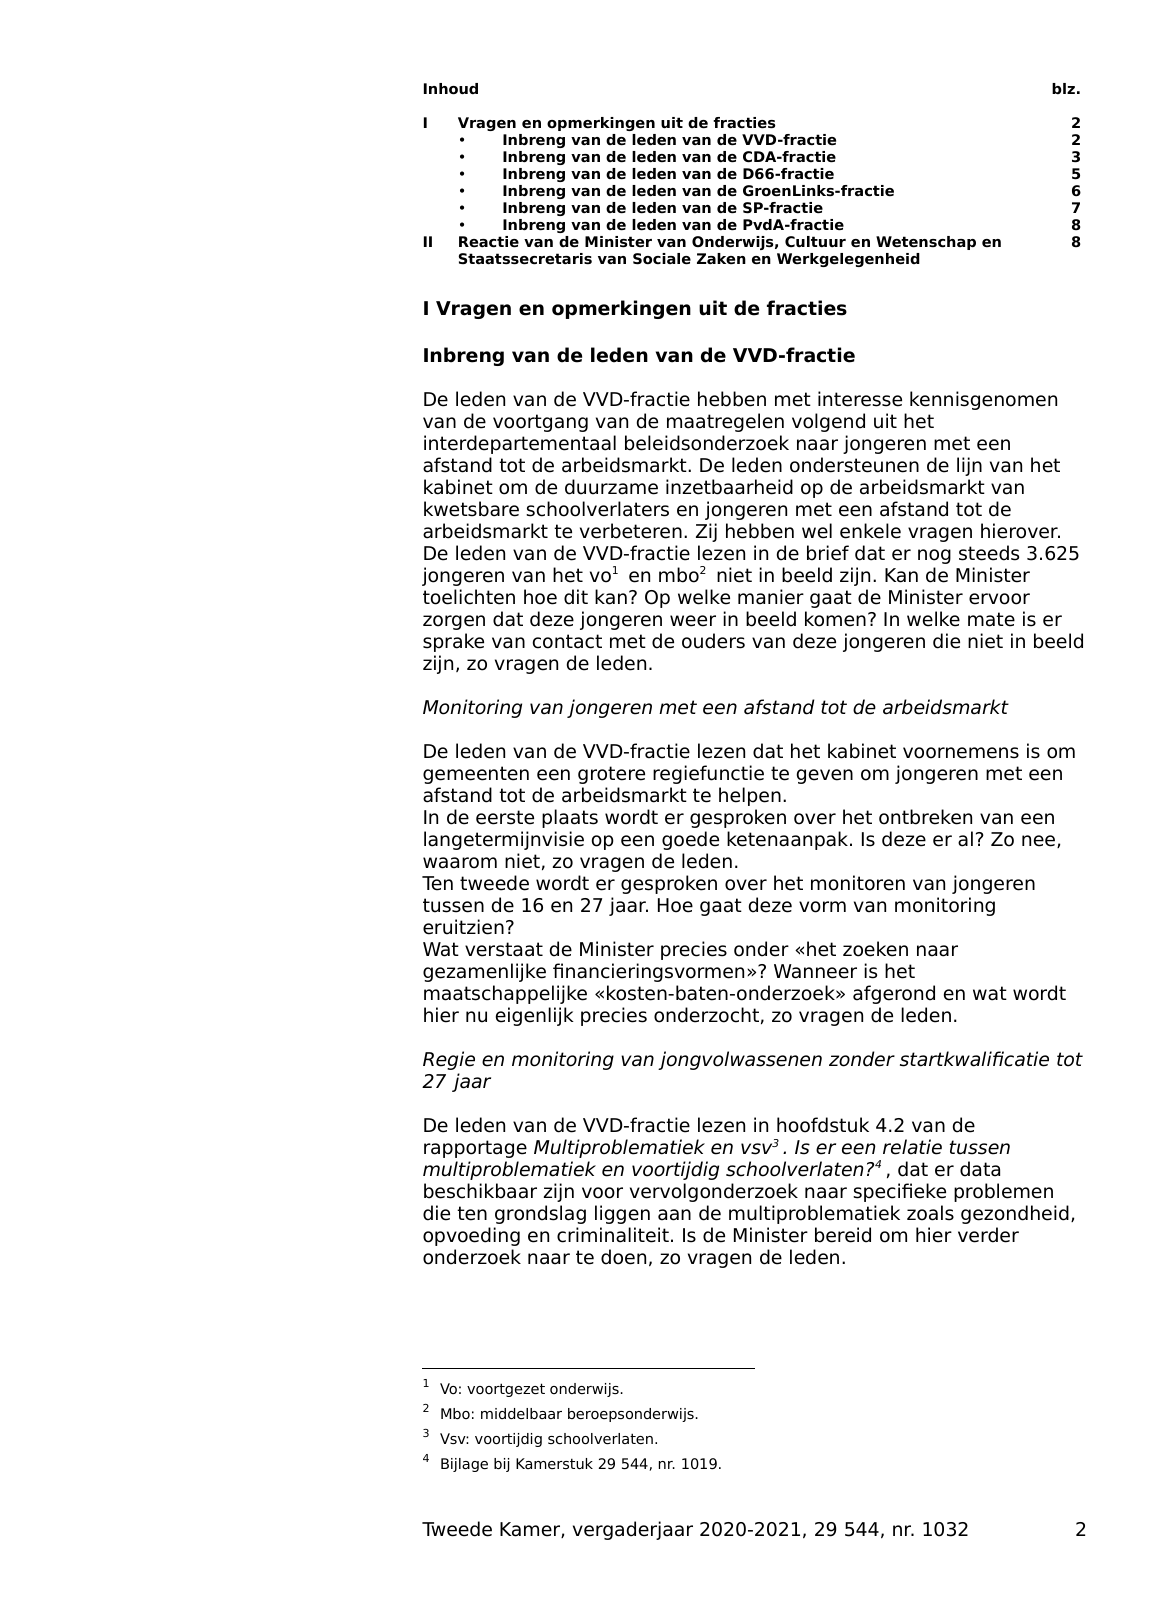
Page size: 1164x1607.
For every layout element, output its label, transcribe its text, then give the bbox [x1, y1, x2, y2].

table_cell Inbreng van de leden van de PvdA-fractie [496, 217, 1028, 234]
table_cell 6 [1028, 183, 1087, 200]
table_cell Inbreng van de leden van de GroenLinks-fractie [496, 183, 1028, 200]
text Vo: voortgezet onderwijs. [422, 1377, 1087, 1399]
table_cell • [452, 132, 496, 149]
table_cell 3 [1028, 149, 1087, 166]
subtitle I Vragen en opmerkingen uit de fracties [422, 298, 1087, 320]
table_cell II [422, 234, 452, 268]
table_cell [422, 98, 452, 115]
table_cell Inbreng van de leden van de VVD-fractie [496, 132, 1028, 149]
table_cell • [452, 200, 496, 217]
table_cell 2 [1028, 115, 1087, 132]
subtitle Regie en monitoring van jongvolwassenen zonder startkwalificatie tot 27 jaar [422, 1049, 1087, 1093]
table_cell 5 [1028, 166, 1087, 183]
table_cell Inbreng van de leden van de CDA-fractie [496, 149, 1028, 166]
table_cell • [452, 166, 496, 183]
text Bijlage bij Kamerstuk 29 544, nr. 1019. [422, 1452, 1087, 1474]
text Wat verstaat de Minister precies onder «het zoeken naar gezamenlijke financieringsvormen»? Wanneer is het maatschappelijke «kosten-baten-onderzoek» afgerond en wat wordt hier nu eigenlijk precies onderzocht, zo vragen de leden. [422, 939, 1087, 1027]
table_cell [422, 217, 452, 234]
table_cell I [422, 115, 452, 132]
table_cell [422, 200, 452, 217]
table_header blz. [1028, 81, 1087, 98]
table_cell Vragen en opmerkingen uit de fracties [452, 115, 1028, 132]
text Vsv: voortijdig schoolverlaten. [422, 1427, 1087, 1449]
table_cell 2 [1028, 132, 1087, 149]
table_cell [496, 98, 1028, 115]
table_cell • [452, 149, 496, 166]
table_cell • [452, 183, 496, 200]
text In de eerste plaats wordt er gesproken over het ontbreken van een langetermijnvisie op een goede ketenaanpak. Is deze er al? Zo nee, waarom niet, zo vragen de leden. [422, 807, 1087, 873]
table_cell 7 [1028, 200, 1087, 217]
table_cell [422, 149, 452, 166]
text De leden van de VVD-fractie hebben met interesse kennisgenomen van de voortgang van de maatregelen volgend uit het interdepartementaal beleidsonderzoek naar jongeren met een afstand tot de arbeidsmarkt. De leden ondersteunen de lijn van het kabinet om de duurzame inzetbaarheid op de arbeidsmarkt van kwetsbare schoolverlaters en jongeren met een afstand tot de arbeidsmarkt te verbeteren. Zij hebben wel enkele vragen hierover. [422, 389, 1087, 543]
text Mbo: middelbaar beroepsonderwijs. [422, 1402, 1087, 1424]
table_cell Inbreng van de leden van de SP-fractie [496, 200, 1028, 217]
text Ten tweede wordt er gesproken over het monitoren van jongeren tussen de 16 en 27 jaar. Hoe gaat deze vorm van monitoring eruitzien? [422, 873, 1087, 939]
table_header Inhoud [422, 81, 1028, 98]
text De leden van de VVD-fractie lezen dat het kabinet voornemens is om gemeenten een grotere regiefunctie te geven om jongeren met een afstand tot de arbeidsmarkt te helpen. [422, 741, 1087, 807]
table_cell [452, 98, 496, 115]
table_cell 8 [1028, 217, 1087, 234]
table_cell 8 [1028, 234, 1087, 268]
subtitle Inbreng van de leden van de VVD-fractie [422, 345, 1087, 367]
table_cell [422, 183, 452, 200]
table_cell [422, 166, 452, 183]
text De leden van de VVD-fractie lezen in hoofdstuk 4.2 van de rapportage Multiproblematiek en vsv. Is er een relatie tussen multiproblematiek en voortijdig schoolverlaten?, dat er data beschikbaar zijn voor vervolgonderzoek naar specifieke problemen die ten grondslag liggen aan de multiproblematiek zoals gezondheid, opvoeding en criminaliteit. Is de Minister bereid om hier verder onderzoek naar te doen, zo vragen de leden. [422, 1115, 1087, 1269]
table_cell • [452, 217, 496, 234]
subtitle Monitoring van jongeren met een afstand tot de arbeidsmarkt [422, 697, 1087, 719]
table_cell [1028, 98, 1087, 115]
table_cell Inbreng van de leden van de D66-fractie [496, 166, 1028, 183]
text De leden van de VVD-fractie lezen in de brief dat er nog steeds 3.625 jongeren van het vo en mbo niet in beeld zijn. Kan de Minister toelichten hoe dit kan? Op welke manier gaat de Minister ervoor zorgen dat deze jongeren weer in beeld komen? In welke mate is er sprake van contact met de ouders van deze jongeren die niet in beeld zijn, zo vragen de leden. [422, 543, 1087, 674]
table_cell Reactie van de Minister van Onderwijs, Cultuur en Wetenschap en Staatssecretaris van Sociale Zaken en Werkgelegenheid [452, 234, 1028, 268]
table_cell [422, 132, 452, 149]
